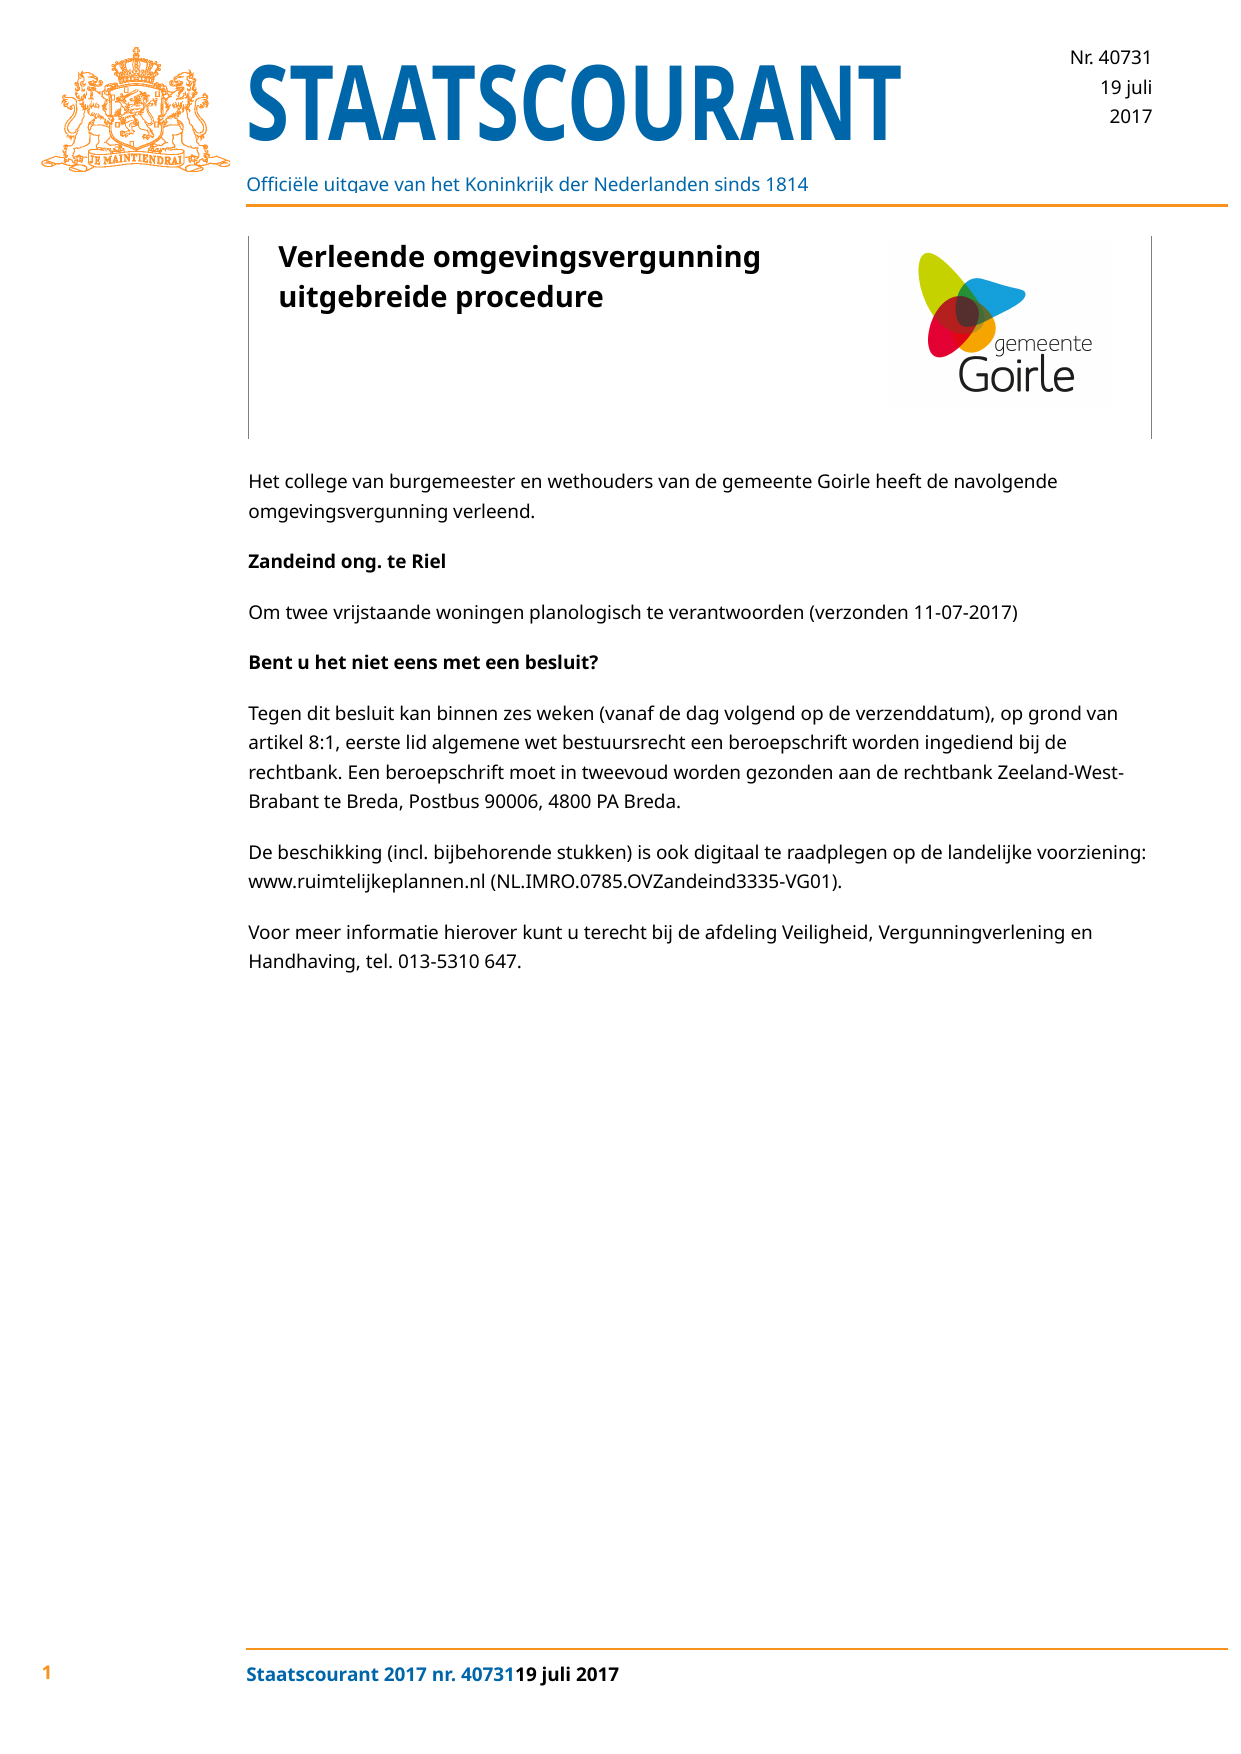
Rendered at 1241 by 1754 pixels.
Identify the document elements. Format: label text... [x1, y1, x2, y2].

text Tegen dit besluit kan binnen zes weken (vanaf de dag volgend op de verzenddatum), op grond van artikel 8:1, eerste lid algemene wet bestuursrecht een beroepschrift worden ingediend bij de rechtbank. Een beroepschrift moet in tweevoud worden gezonden aan de rechtbank Zeeland-West-Brabant te Breda, Postbus 90006, 4800 PA Breda. [248, 700, 1152, 814]
text Bent u het niet eens met een besluit? [248, 649, 1152, 675]
table_header [1116, 236, 1151, 413]
text Het college van burgemeester en wethouders van de gemeente Goirle heeft de navolgende omgevingsvergunning verleend. [248, 469, 1152, 524]
text De beschikking (incl. bijbehorende stukken) is ook digitaal te raadplegen op de landelijke voorziening: www.ruimtelijkeplannen.nl (NL.IMRO.0785.OVZandeind3335-VG01). [248, 839, 1152, 894]
table_header [850, 236, 886, 413]
text Om twee vrijstaande woningen planologisch te verantwoorden (verzonden 11-07-2017) [248, 599, 1152, 625]
table_header Verleende omgevingsvergunning uitgebreide procedure [249, 236, 850, 439]
table_header [850, 414, 1151, 439]
picture [886, 236, 1116, 414]
picture [41, 47, 231, 172]
text Voor meer informatie hierover kunt u terecht bij de afdeling Veiligheid, Vergunningverlening en Handhaving, tel. 013-5310 647. [248, 919, 1152, 974]
text Zandeind ong. te Riel [248, 549, 1152, 574]
